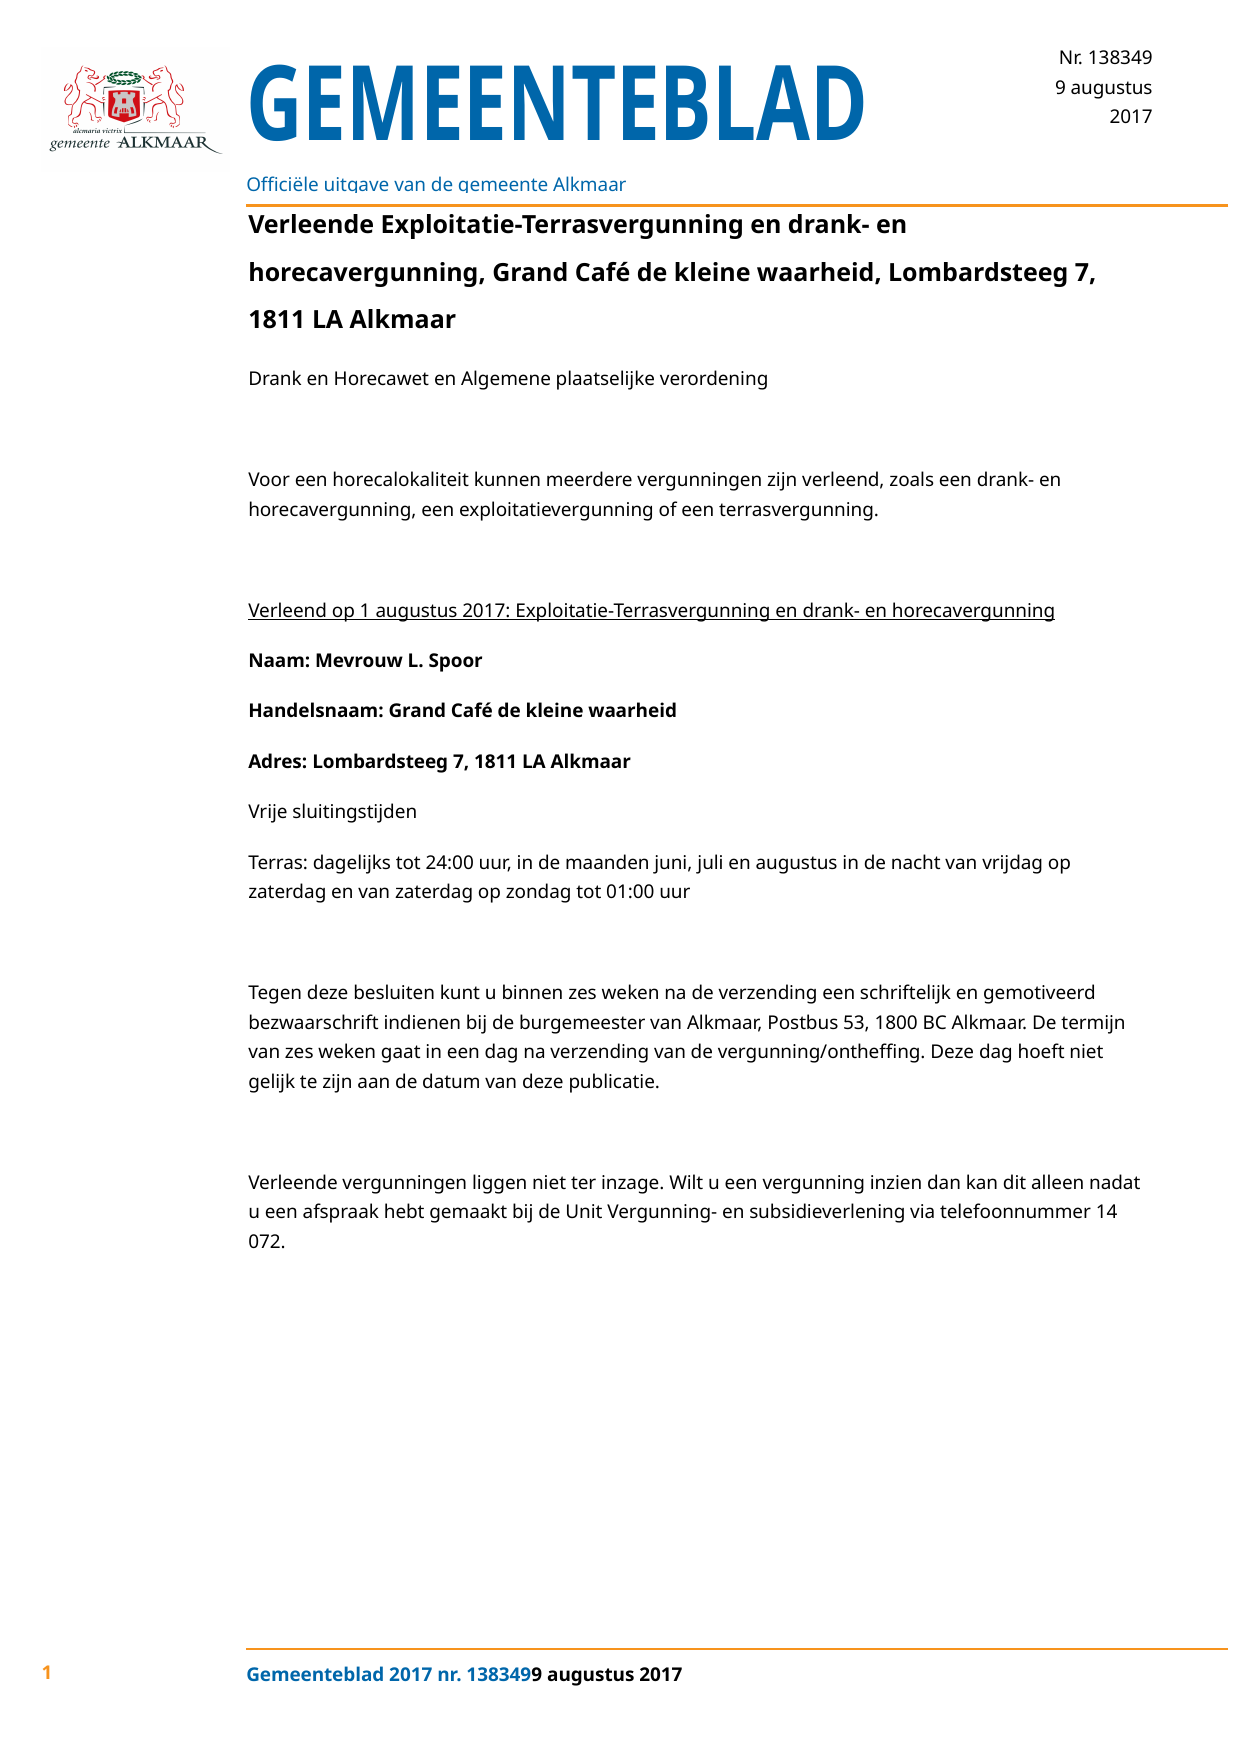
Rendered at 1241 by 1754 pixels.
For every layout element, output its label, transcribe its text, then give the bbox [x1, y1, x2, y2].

text Verleend op 1 augustus 2017: Exploitatie-Terrasvergunning en drank- en horecavergunning [248, 597, 1152, 622]
text Drank en Horecawet en Algemene plaatselijke verordening [248, 366, 1152, 391]
text Naam: Mevrouw L. Spoor [248, 647, 1152, 673]
text Tegen deze besluiten kunt u binnen zes weken na de verzending een schriftelijk en gemotiveerd bezwaarschrift indienen bij de burgemeester van Alkmaar, Postbus 53, 1800 BC Alkmaar. De termijn van zes weken gaat in een dag na verzending van de vergunning/ontheffing. Deze dag hoeft niet gelijk te zijn aan de datum van deze publicatie. [248, 979, 1152, 1094]
text Adres: Lombardsteeg 7, 1811 LA Alkmaar [248, 748, 1152, 774]
text Vrije sluitingstijden [248, 798, 1152, 824]
text Voor een horecalokaliteit kunnen meerdere vergunningen zijn verleend, zoals een drank- en horecavergunning, een exploitatievergunning of een terrasvergunning. [248, 466, 1152, 522]
text Verleende vergunningen liggen niet ter inzage. Wilt u een vergunning inzien dan kan dit alleen nadat u een afspraak hebt gemaakt bij de Unit Vergunning- en subsidieverlening via telefoonnummer 14 072. [248, 1169, 1152, 1254]
text Terras: dagelijks tot 24:00 uur, in de maanden juni, juli en augustus in de nacht van vrijdag op zaterdag en van zaterdag op zondag tot 01:00 uur [248, 849, 1152, 904]
picture [41, 47, 231, 172]
text Handelsnaam: Grand Café de kleine waarheid [248, 698, 1152, 723]
text Verleende Exploitatie-Terrasvergunning en drank- en horecavergunning, Grand Café de kleine waarheid, Lombardsteeg 7, 1811 LA Alkmaar [248, 207, 1152, 336]
